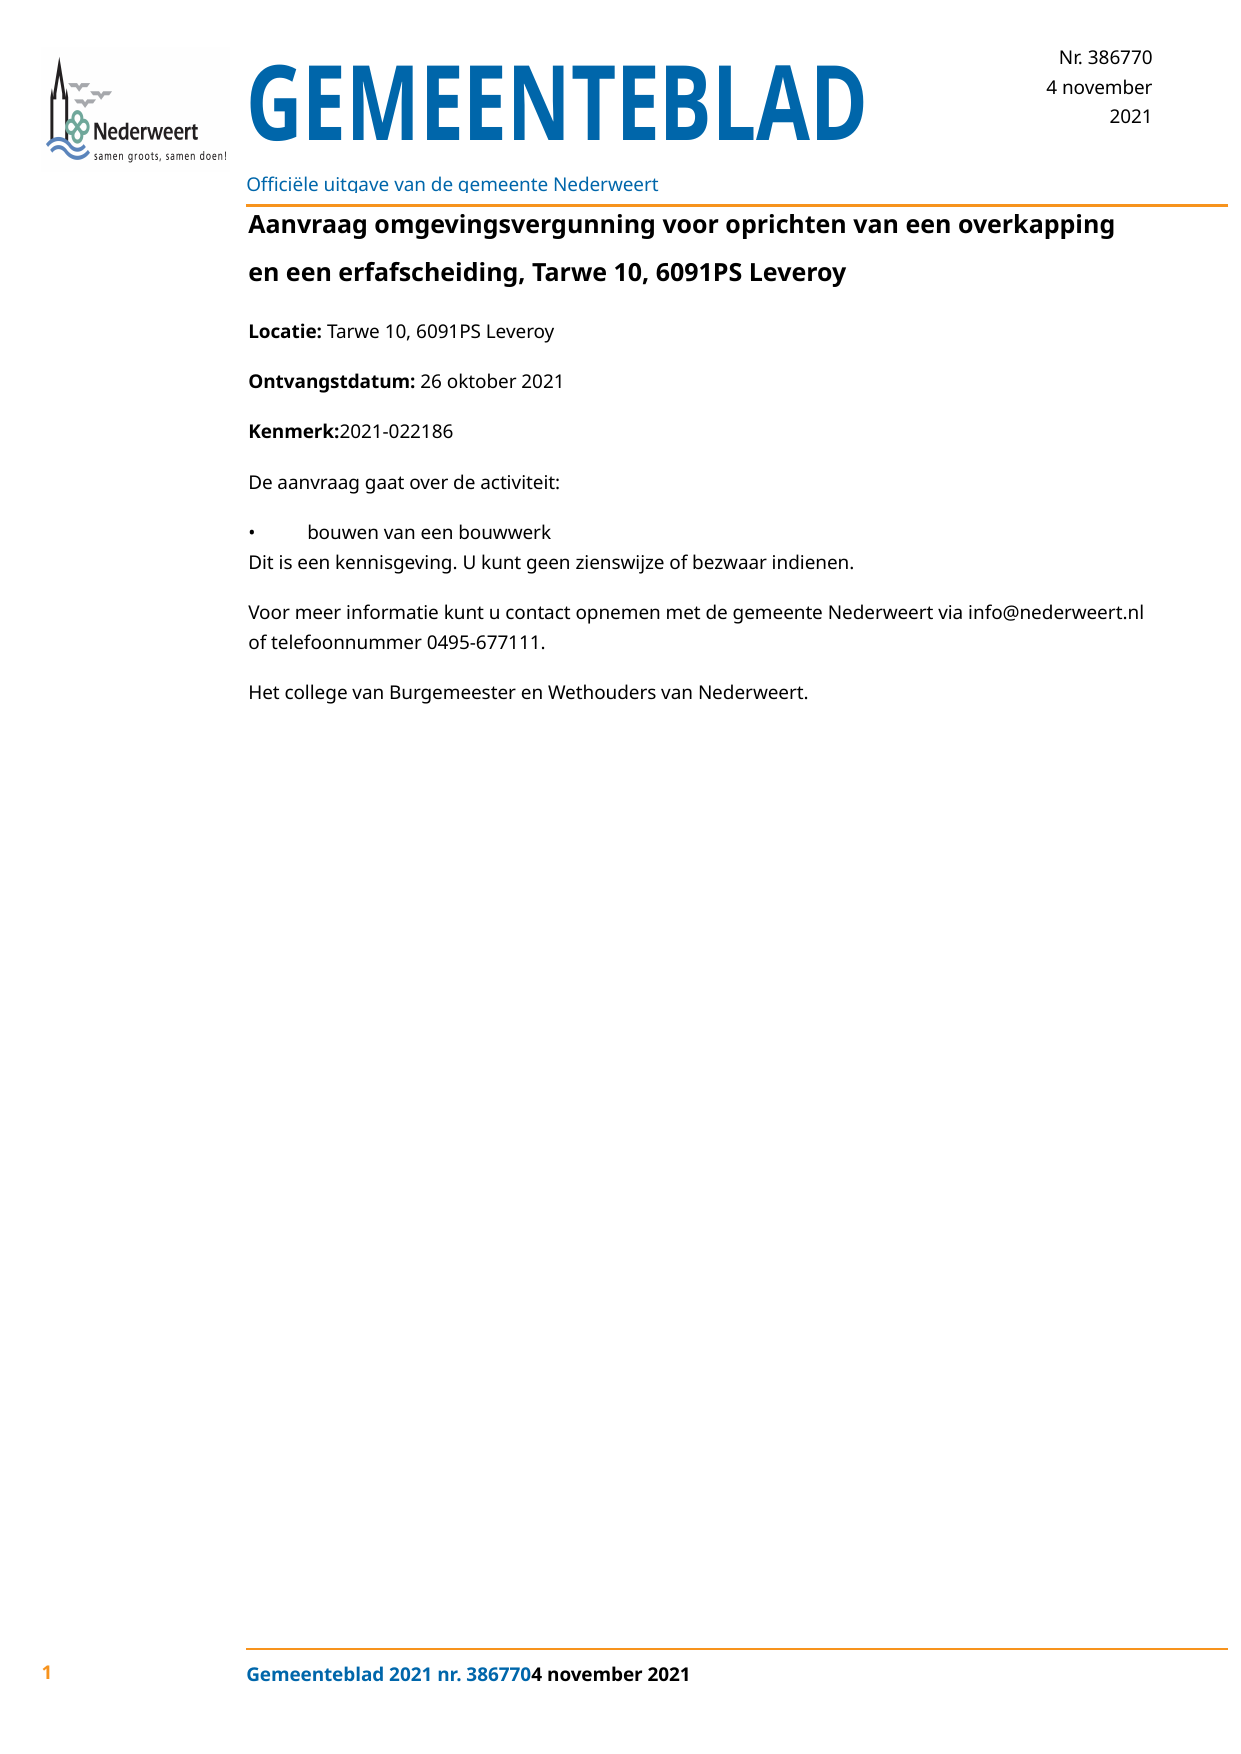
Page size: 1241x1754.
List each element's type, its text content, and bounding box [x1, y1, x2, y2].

text Locatie: Tarwe 10, 6091PS Leveroy [248, 318, 1152, 344]
text De aanvraag gaat over de activiteit: [248, 469, 1152, 495]
text Het college van Burgemeester en Wethouders van Nederweert. [248, 679, 1152, 705]
text Aanvraag omgevingsvergunning voor oprichten van een overkapping en een erfafscheiding, Tarwe 10, 6091PS Leveroy [248, 207, 1152, 288]
text Kenmerk:2021-022186 [248, 419, 1152, 444]
text Ontvangstdatum: 26 oktober 2021 [248, 368, 1152, 394]
list bouwen van een bouwwerk [248, 519, 1152, 545]
text Voor meer informatie kunt u contact opnemen met de gemeente Nederweert via info@nederweert.nl of telefoonnummer 0495-677111. [248, 599, 1152, 655]
picture [41, 47, 231, 172]
text Dit is een kennisgeving. U kunt geen zienswijze of bezwaar indienen. [248, 549, 1152, 575]
